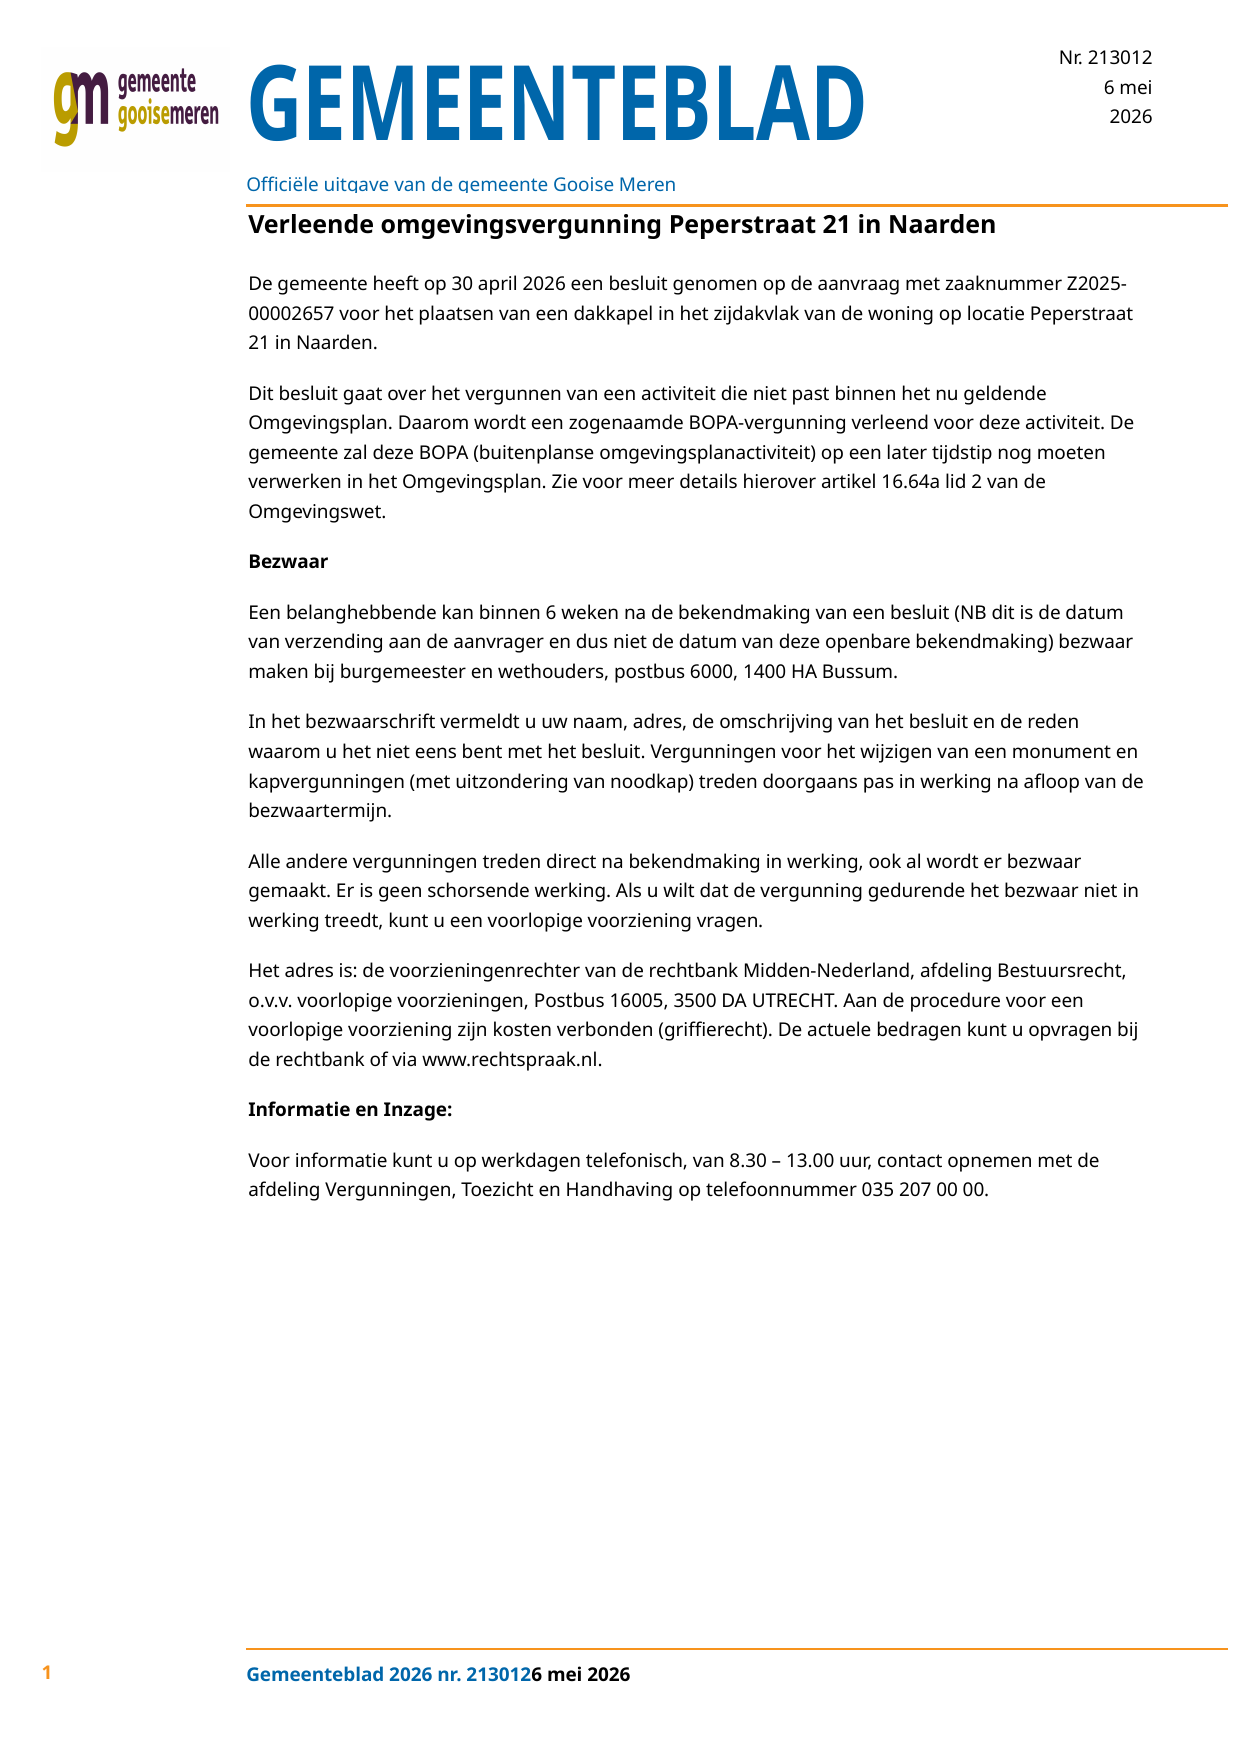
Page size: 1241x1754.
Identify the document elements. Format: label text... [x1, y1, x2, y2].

text Een belanghebbende kan binnen 6 weken na de bekendmaking van een besluit (NB dit is de datum van verzending aan de aanvrager en dus niet de datum van deze openbare bekendmaking) bezwaar maken bij burgemeester en wethouders, postbus 6000, 1400 HA Bussum. [248, 599, 1152, 684]
text In het bezwaarschrift vermeldt u uw naam, adres, de omschrijving van het besluit en de reden waarom u het niet eens bent met het besluit. Vergunningen voor het wijzigen van een monument en kapvergunningen (met uitzondering van noodkap) treden doorgaans pas in werking na afloop van de bezwaartermijn. [248, 709, 1152, 823]
text Informatie en Inzage: [248, 1097, 1152, 1122]
text Het adres is: de voorzieningenrechter van de rechtbank Midden-Nederland, afdeling Bestuursrecht, o.v.v. voorlopige voorzieningen, Postbus 16005, 3500 DA UTRECHT. Aan de procedure voor een voorlopige voorziening zijn kosten verbonden (griffierecht). De actuele bedragen kunt u opvragen bij de rechtbank of via www.rechtspraak.nl. [248, 957, 1152, 1072]
text De gemeente heeft op 30 april 2026 een besluit genomen op de aanvraag met zaaknummer Z2025-00002657 voor het plaatsen van een dakkapel in het zijdakvlak van de woning op locatie Peperstraat 21 in Naarden. [248, 270, 1152, 355]
picture [41, 47, 231, 172]
text Verleende omgevingsvergunning Peperstraat 21 in Naarden [248, 207, 1152, 241]
text Dit besluit gaat over het vergunnen van een activiteit die niet past binnen het nu geldende Omgevingsplan. Daarom wordt een zogenaamde BOPA-vergunning verleend voor deze activiteit. De gemeente zal deze BOPA (buitenplanse omgevingsplanactiviteit) op een later tijdstip nog moeten verwerken in het Omgevingsplan. Zie voor meer details hierover artikel 16.64a lid 2 van de Omgevingswet. [248, 380, 1152, 524]
text Alle andere vergunningen treden direct na bekendmaking in werking, ook al wordt er bezwaar gemaakt. Er is geen schorsende werking. Als u wilt dat de vergunning gedurende het bezwaar niet in werking treedt, kunt u een voorlopige voorziening vragen. [248, 848, 1152, 933]
text Bezwaar [248, 549, 1152, 574]
text Voor informatie kunt u op werkdagen telefonisch, van 8.30 – 13.00 uur, contact opnemen met de afdeling Vergunningen, Toezicht en Handhaving op telefoonnummer 035 207 00 00. [248, 1147, 1152, 1202]
